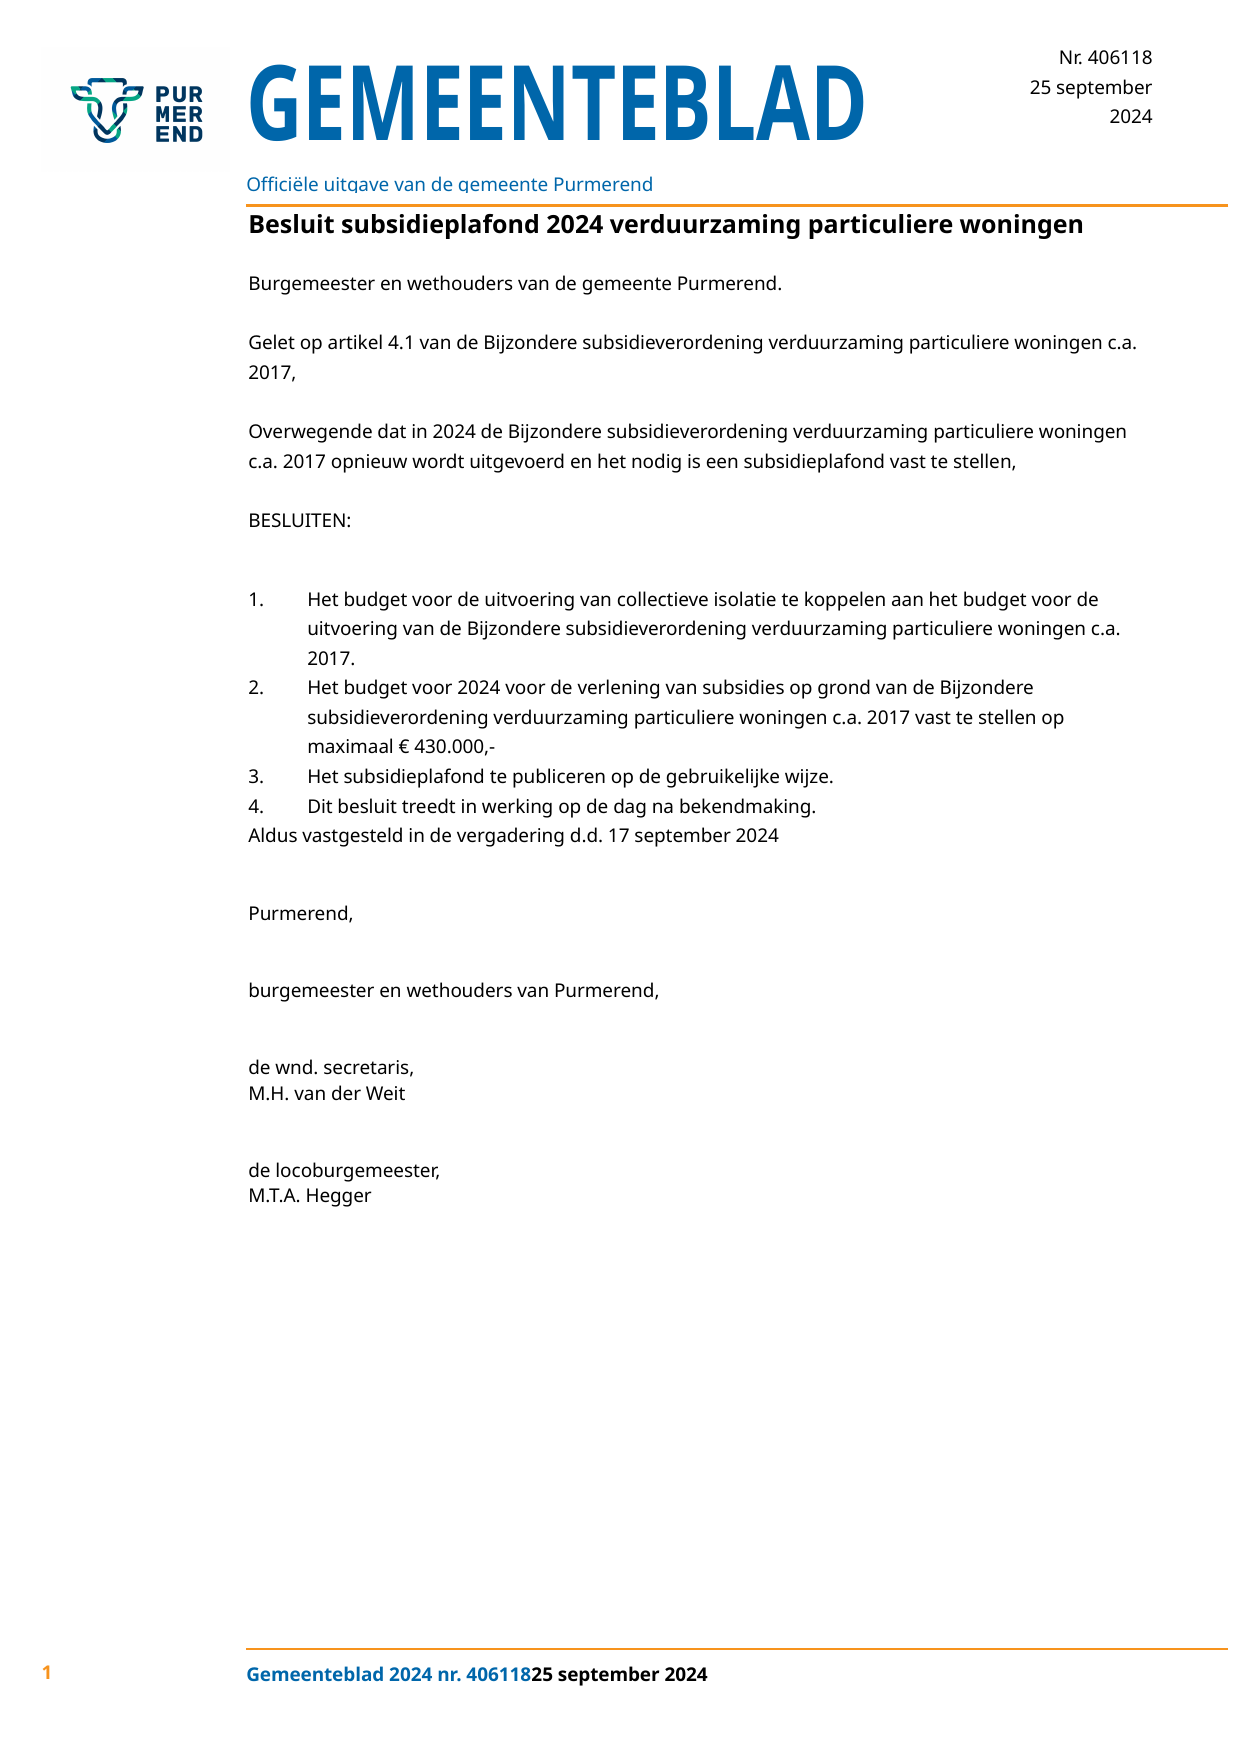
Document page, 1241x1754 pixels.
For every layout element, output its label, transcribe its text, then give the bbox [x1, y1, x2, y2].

text Aldus vastgesteld in de vergadering d.d. 17 september 2024 [248, 822, 1152, 848]
list Het budget voor 2024 voor de verlening van subsidies op grond van de Bijzondere subsidieverordening verduurzaming particuliere woningen c.a. 2017 vast te stellen op maximaal € 430.000,- [248, 674, 1152, 759]
text M.T.A. Hegger [248, 1183, 1152, 1208]
picture [41, 47, 231, 172]
text Gelet op artikel 4.1 van de Bijzondere subsidieverordening verduurzaming particuliere woningen c.a. 2017, [248, 329, 1152, 385]
text Purmerend, [248, 900, 1152, 925]
list Het subsidieplafond te publiceren op de gebruikelijke wijze. [248, 763, 1152, 789]
text Overwegende dat in 2024 de Bijzondere subsidieverordening verduurzaming particuliere woningen c.a. 2017 opnieuw wordt uitgevoerd en het nodig is een subsidieplafond vast te stellen, [248, 418, 1152, 473]
text Burgemeester en wethouders van de gemeente Purmerend. [248, 270, 1152, 296]
list Het budget voor de uitvoering van collectieve isolatie te koppelen aan het budget voor de uitvoering van de Bijzondere subsidieverordening verduurzaming particuliere woningen c.a. 2017. [248, 586, 1152, 671]
text Besluit subsidieplafond 2024 verduurzaming particuliere woningen [248, 207, 1152, 241]
list Dit besluit treedt in werking op de dag na bekendmaking. [248, 793, 1152, 819]
text M.H. van der Weit [248, 1080, 1152, 1106]
text de wnd. secretaris, [248, 1054, 1152, 1080]
text de locoburgemeester, [248, 1157, 1152, 1183]
text burgemeester en wethouders van Purmerend, [248, 977, 1152, 1003]
text BESLUITEN: [248, 507, 1152, 533]
